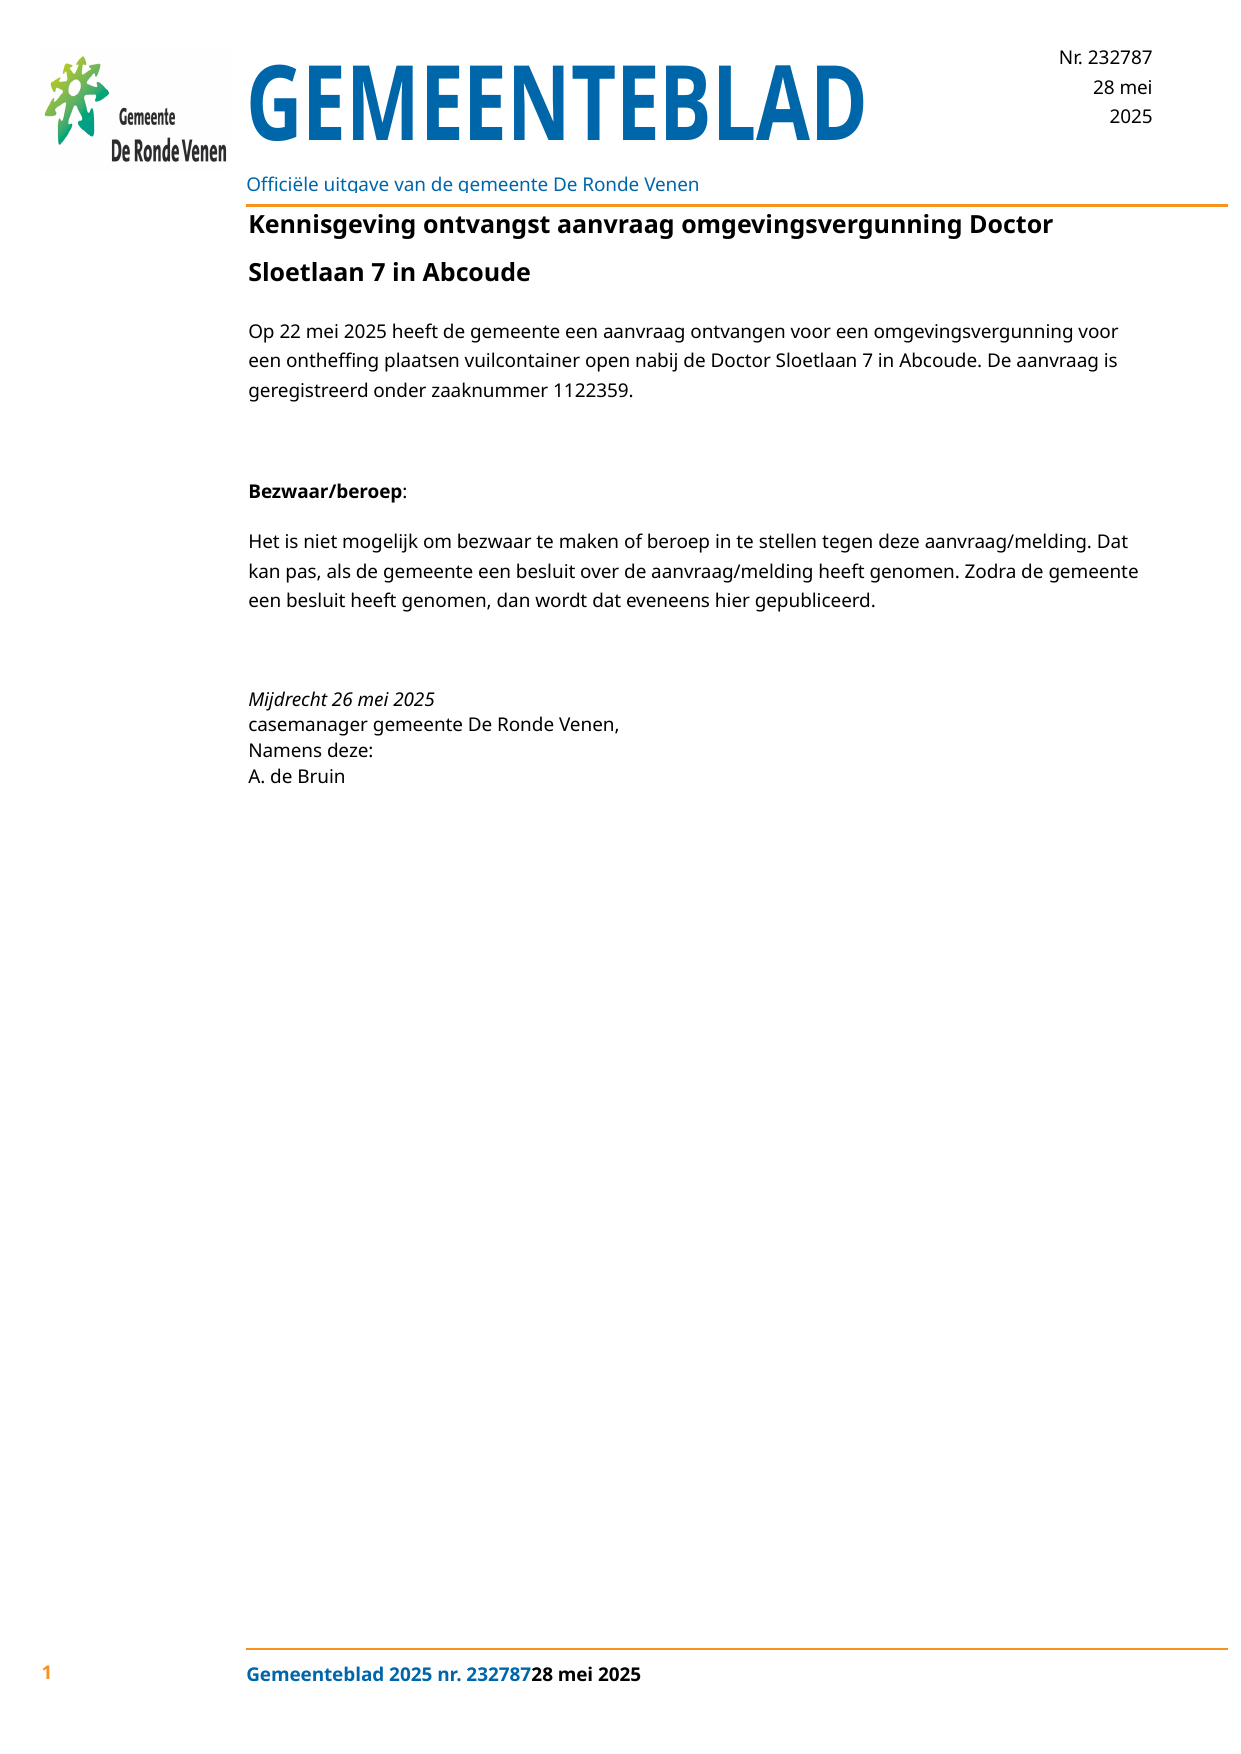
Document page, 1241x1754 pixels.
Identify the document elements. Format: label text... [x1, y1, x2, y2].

text casemanager gemeente De Ronde Venen, [248, 711, 1152, 737]
text Het is niet mogelijk om bezwaar te maken of beroep in te stellen tegen deze aanvraag/melding. Dat kan pas, als de gemeente een besluit over de aanvraag/melding heeft genomen. Zodra de gemeente een besluit heeft genomen, dan wordt dat eveneens hier gepubliceerd. [248, 528, 1152, 613]
picture [41, 47, 231, 172]
text Namens deze: [248, 737, 1152, 763]
text Bezwaar/beroep: [248, 478, 1152, 504]
text Op 22 mei 2025 heeft de gemeente een aanvraag ontvangen voor een omgevingsvergunning voor een ontheffing plaatsen vuilcontainer open nabij de Doctor Sloetlaan 7 in Abcoude. De aanvraag is geregistreerd onder zaaknummer 1122359. [248, 318, 1152, 403]
text Mijdrecht 26 mei 2025 [248, 686, 1152, 711]
text Kennisgeving ontvangst aanvraag omgevingsvergunning Doctor Sloetlaan 7 in Abcoude [248, 207, 1152, 288]
text A. de Bruin [248, 763, 1152, 789]
